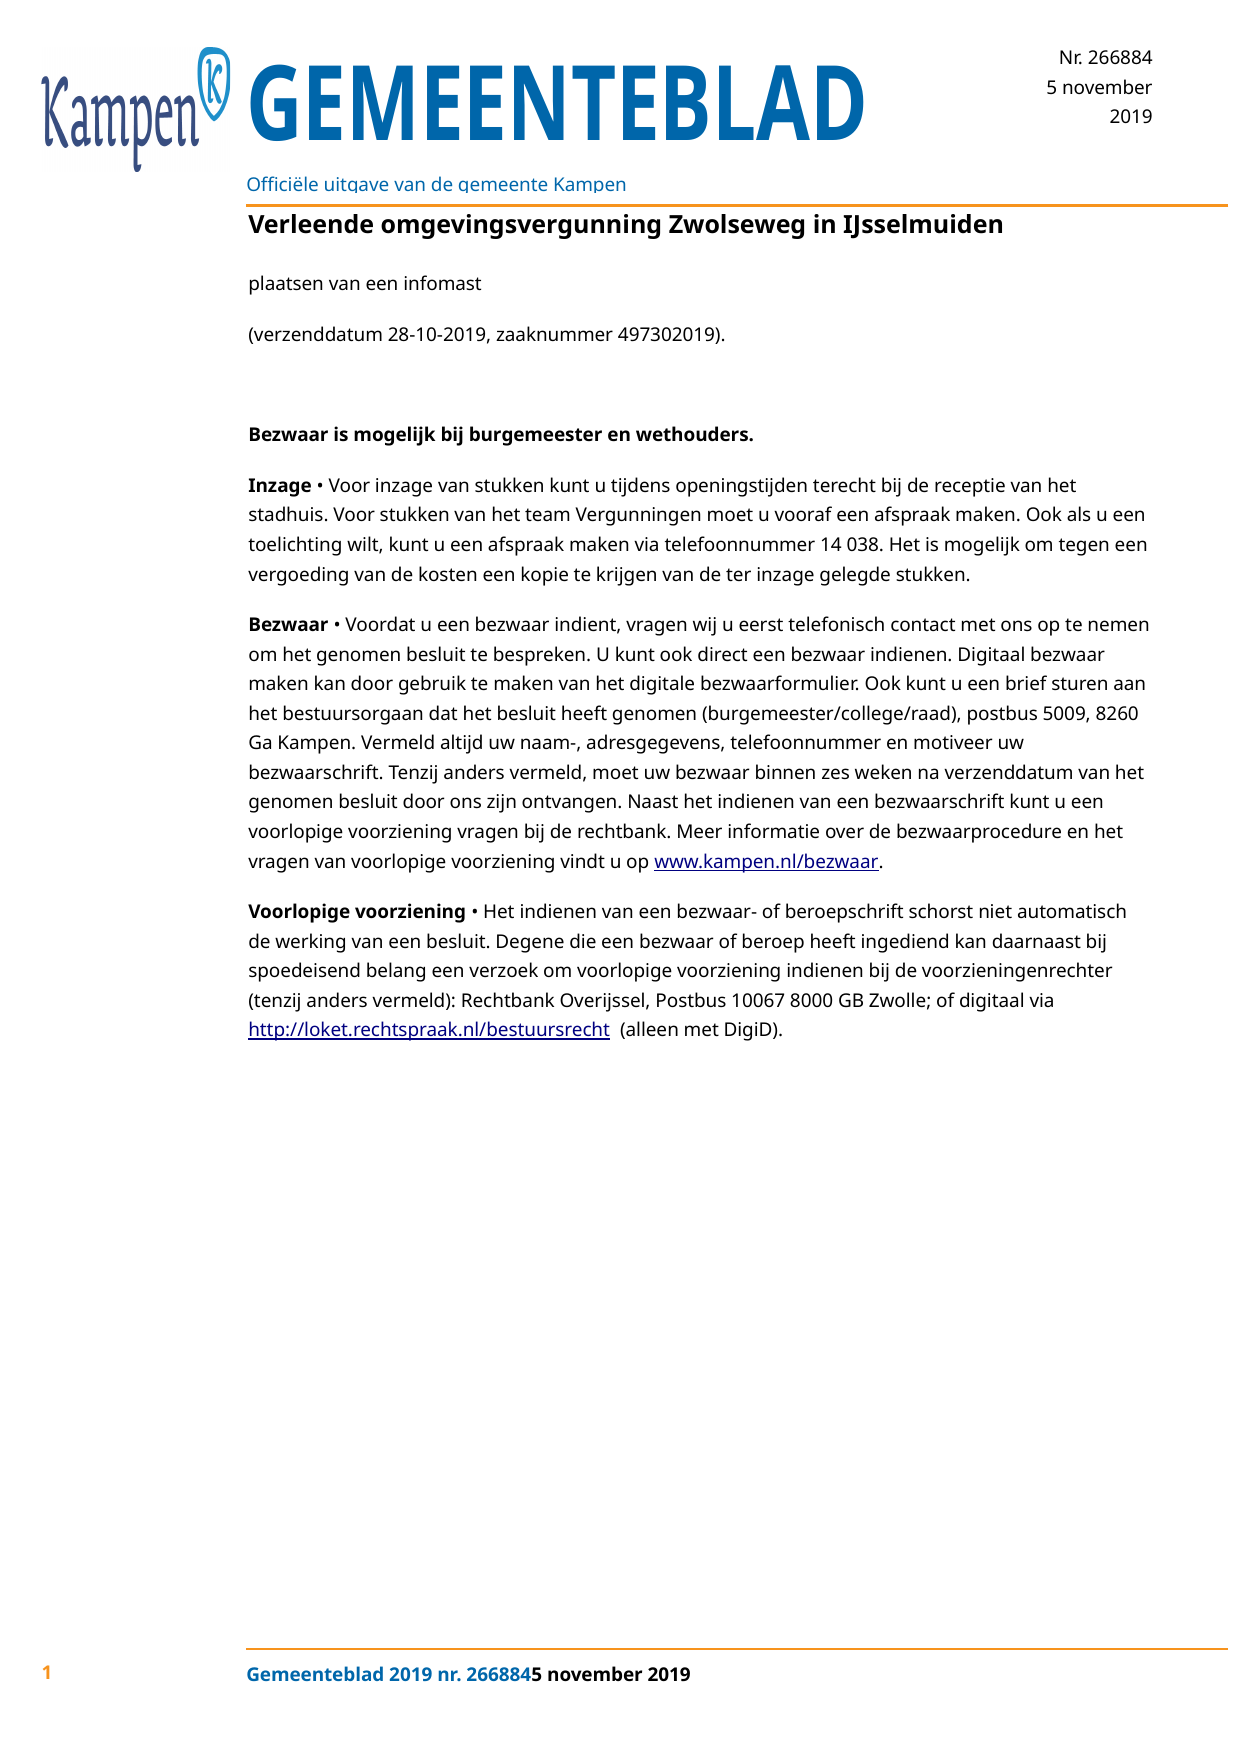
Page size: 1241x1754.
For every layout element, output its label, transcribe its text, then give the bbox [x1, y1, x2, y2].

text Bezwaar • Voordat u een bezwaar indient, vragen wij u eerst telefonisch contact met ons op te nemen om het genomen besluit te bespreken. U kunt ook direct een bezwaar indienen. Digitaal bezwaar maken kan door gebruik te maken van het digitale bezwaarformulier. Ook kunt u een brief sturen aan het bestuursorgaan dat het besluit heeft genomen (burgemeester/college/raad), postbus 5009, 8260 Ga Kampen. Vermeld altijd uw naam-, adresgegevens, telefoonnummer en motiveer uw bezwaarschrift. Tenzij anders vermeld, moet uw bezwaar binnen zes weken na verzenddatum van het genomen besluit door ons zijn ontvangen. Naast het indienen van een bezwaarschrift kunt u een voorlopige voorziening vragen bij de rechtbank. Meer informatie over de bezwaarprocedure en het vragen van voorlopige voorziening vindt u op www.kampen.nl/bezwaar. [248, 611, 1152, 873]
text Voorlopige voorziening • Het indienen van een bezwaar- of beroepschrift schorst niet automatisch de werking van een besluit. Degene die een bezwaar of beroep heeft ingediend kan daarnaast bij spoedeisend belang een verzoek om voorlopige voorziening indienen bij de voorzieningenrechter (tenzij anders vermeld): Rechtbank Overijssel, Postbus 10067 8000 GB Zwolle; of digitaal via http://loket.rechtspraak.nl/bestuursrecht (alleen met DigiD). [248, 898, 1152, 1042]
text (verzenddatum 28-10-2019, zaaknummer 497302019). [248, 321, 1152, 346]
text Bezwaar is mogelijk bij burgemeester en wethouders. [248, 422, 1152, 447]
text Inzage • Voor inzage van stukken kunt u tijdens openingstijden terecht bij de receptie van het stadhuis. Voor stukken van het team Vergunningen moet u vooraf een afspraak maken. Ook als u een toelichting wilt, kunt u een afspraak maken via telefoonnummer 14 038. Het is mogelijk om tegen een vergoeding van de kosten een kopie te krijgen van de ter inzage gelegde stukken. [248, 472, 1152, 586]
text Verleende omgevingsvergunning Zwolseweg in IJsselmuiden [248, 207, 1152, 241]
picture [41, 47, 231, 172]
text plaatsen van een infomast [248, 270, 1152, 296]
